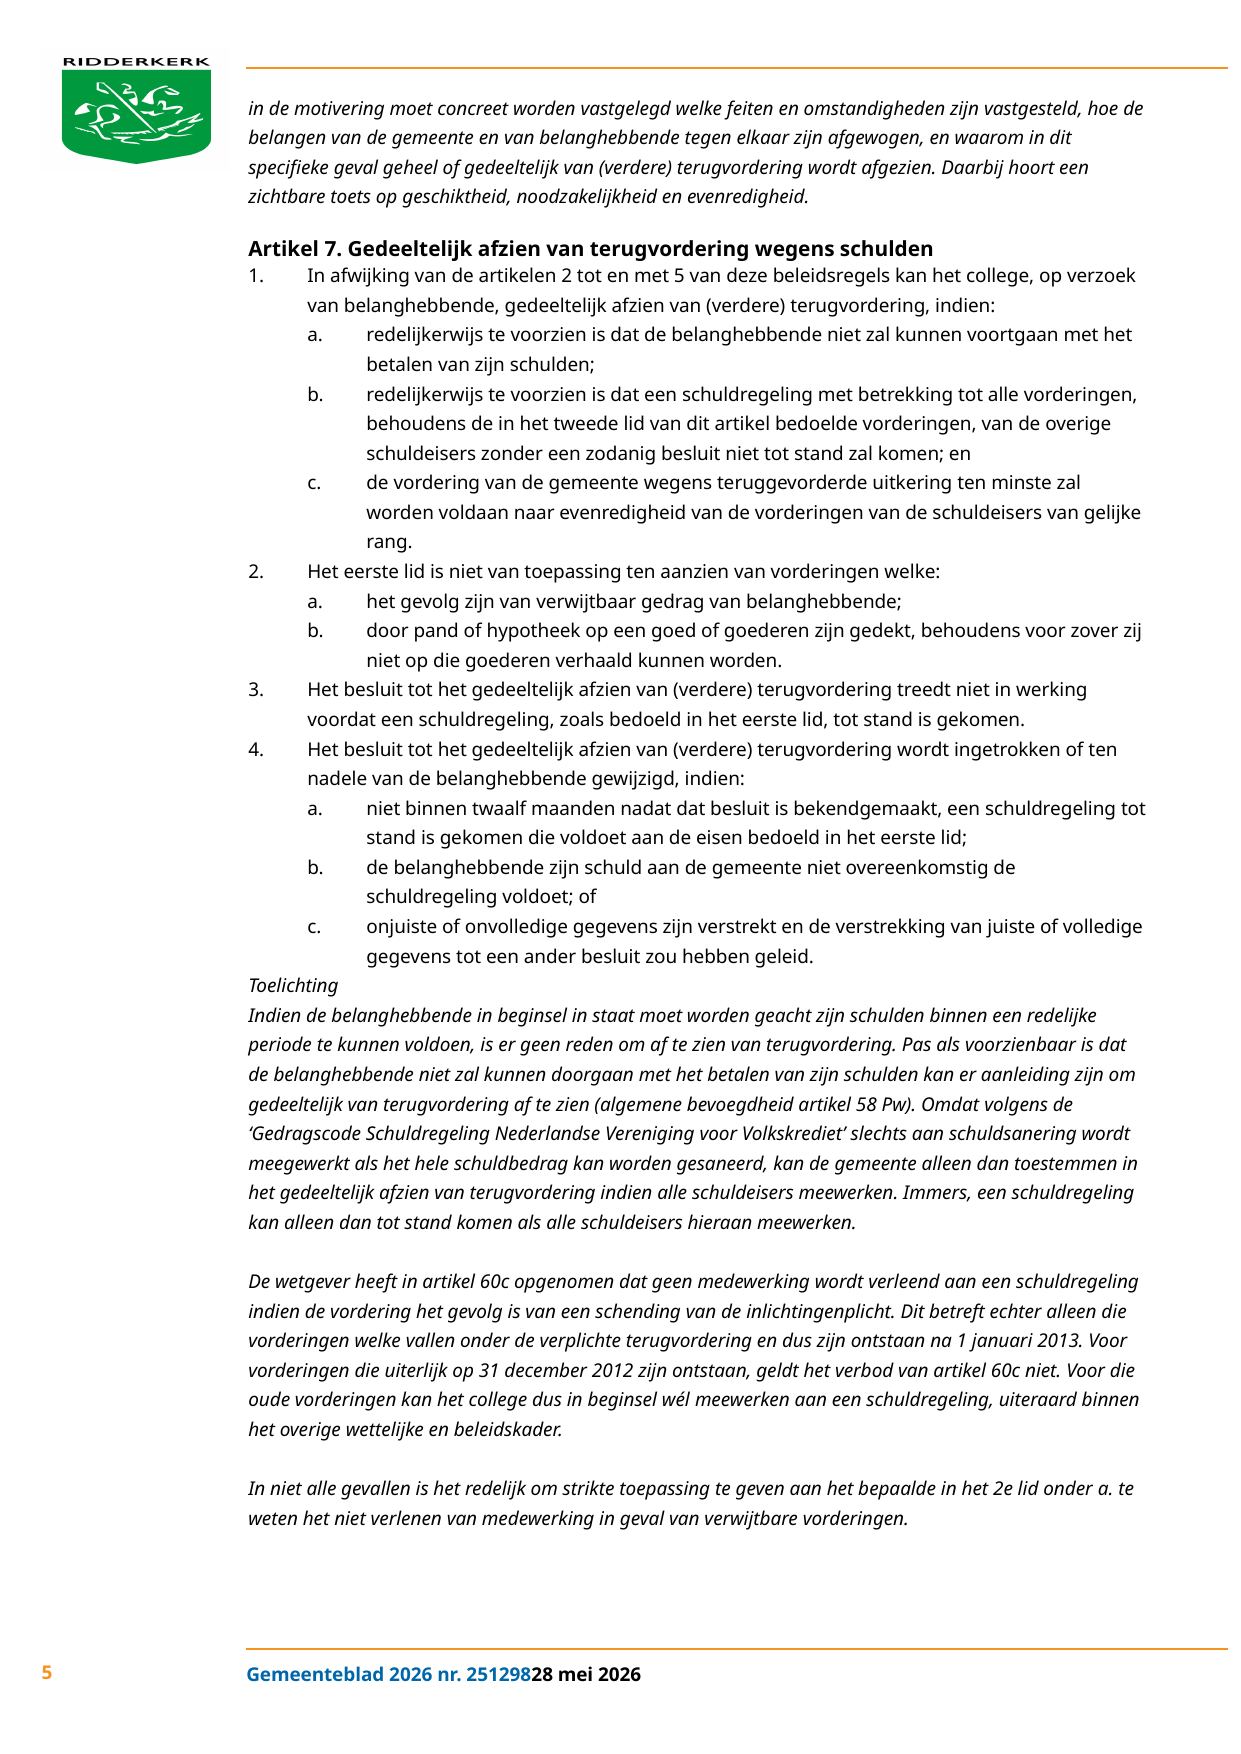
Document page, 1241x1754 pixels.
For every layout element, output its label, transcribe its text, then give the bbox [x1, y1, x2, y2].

list door pand of hypotheek op een goed of goederen zijn gedekt, behoudens voor zover zij niet op die goederen verhaald kunnen worden. [307, 617, 1152, 673]
list Het besluit tot het gedeeltelijk afzien van (verdere) terugvordering treedt niet in werking voordat een schuldregeling, zoals bedoeld in het eerste lid, tot stand is gekomen. [248, 677, 1152, 732]
text in de motivering moet concreet worden vastgelegd welke feiten en omstandigheden zijn vastgesteld, hoe de belangen van de gemeente en van belanghebbende tegen elkaar zijn afgewogen, en waarom in dit specifieke geval geheel of gedeeltelijk van (verdere) terugvordering wordt afgezien. Daarbij hoort een zichtbare toets op geschiktheid, noodzakelijkheid en evenredigheid. [248, 95, 1152, 209]
text Toelichting [248, 972, 1152, 998]
list redelijkerwijs te voorzien is dat een schuldregeling met betrekking tot alle vorderingen, behoudens de in het tweede lid van dit artikel bedoelde vorderingen, van de overige schuldeisers zonder een zodanig besluit niet tot stand zal komen; en [307, 381, 1152, 466]
list niet binnen twaalf maanden nadat dat besluit is bekendgemaakt, een schuldregeling tot stand is gekomen die voldoet aan de eisen bedoeld in het eerste lid; [307, 795, 1152, 850]
list onjuiste of onvolledige gegevens zijn verstrekt en de verstrekking van juiste of volledige gegevens tot een ander besluit zou hebben geleid. [307, 913, 1152, 968]
list Het besluit tot het gedeeltelijk afzien van (verdere) terugvordering wordt ingetrokken of ten nadele van de belanghebbende gewijzigd, indien: [248, 736, 1152, 791]
text Artikel 7. Gedeeltelijk afzien van terugvordering wegens schulden [248, 234, 1152, 262]
text Indien de belanghebbende in beginsel in staat moet worden geacht zijn schulden binnen een redelijke periode te kunnen voldoen, is er geen reden om af te zien van terugvordering. Pas als voorzienbaar is dat de belanghebbende niet zal kunnen doorgaan met het betalen van zijn schulden kan er aanleiding zijn om gedeeltelijk van terugvordering af te zien (algemene bevoegdheid artikel 58 Pw). Omdat volgens de ‘Gedragscode Schuldregeling Nederlandse Vereniging voor Volkskrediet’ slechts aan schuldsanering wordt meegewerkt als het hele schuldbedrag kan worden gesaneerd, kan de gemeente alleen dan toestemmen in het gedeeltelijk afzien van terugvordering indien alle schuldeisers meewerken. Immers, een schuldregeling kan alleen dan tot stand komen als alle schuldeisers hieraan meewerken. [248, 1002, 1152, 1235]
text In niet alle gevallen is het redelijk om strikte toepassing te geven aan het bepaalde in het 2e lid onder a. te weten het niet verlenen van medewerking in geval van verwijtbare vorderingen. [248, 1475, 1152, 1531]
picture [41, 47, 231, 172]
list de belanghebbende zijn schuld aan de gemeente niet overeenkomstig de schuldregeling voldoet; of [307, 854, 1152, 909]
list de vordering van de gemeente wegens teruggevorderde uitkering ten minste zal worden voldaan naar evenredigheid van de vorderingen van de schuldeisers van gelijke rang. [307, 469, 1152, 554]
list Het eerste lid is niet van toepassing ten aanzien van vorderingen welke: [248, 558, 1152, 584]
list In afwijking van de artikelen 2 tot en met 5 van deze beleidsregels kan het college, op verzoek van belanghebbende, gedeeltelijk afzien van (verdere) terugvordering, indien: [248, 262, 1152, 318]
list redelijkerwijs te voorzien is dat de belanghebbende niet zal kunnen voortgaan met het betalen van zijn schulden; [307, 322, 1152, 377]
text De wetgever heeft in artikel 60c opgenomen dat geen medewerking wordt verleend aan een schuldregeling indien de vordering het gevolg is van een schending van de inlichtingenplicht. Dit betreft echter alleen die vorderingen welke vallen onder de verplichte terugvordering en dus zijn ontstaan na 1 januari 2013. Voor vorderingen die uiterlijk op 31 december 2012 zijn ontstaan, geldt het verbod van artikel 60c niet. Voor die oude vorderingen kan het college dus in beginsel wél meewerken aan een schuldregeling, uiteraard binnen het overige wettelijke en beleidskader. [248, 1268, 1152, 1442]
list het gevolg zijn van verwijtbaar gedrag van belanghebbende; [307, 588, 1152, 613]
